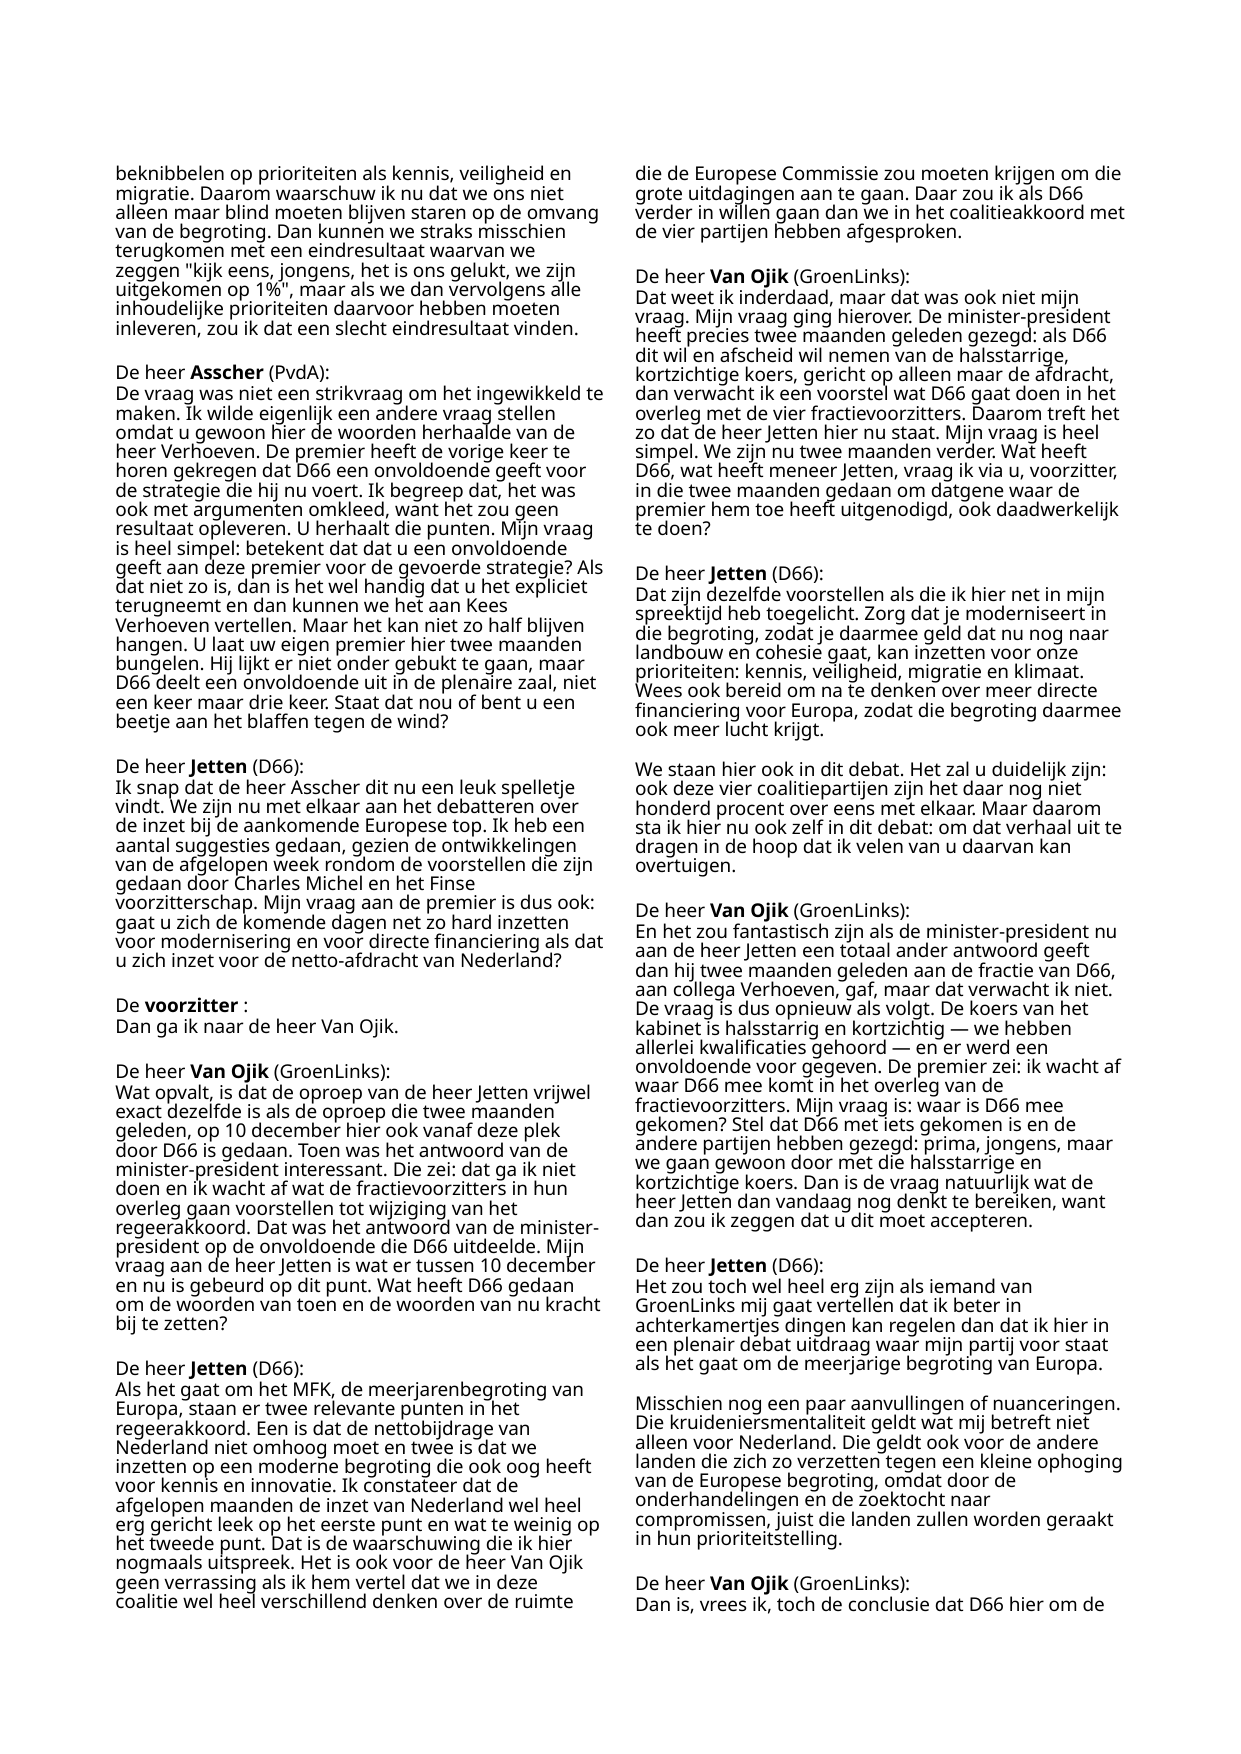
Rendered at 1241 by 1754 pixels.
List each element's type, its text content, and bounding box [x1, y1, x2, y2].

text beknibbelen op prioriteiten als kennis, veiligheid en migratie. Daarom waarschuw ik nu dat we ons niet alleen maar blind moeten blijven staren op de omvang van de begroting. Dan kunnen we straks misschien terugkomen met een eindresultaat waarvan we zeggen "kijk eens, jongens, het is ons gelukt, we zijn uitgekomen op 1%", maar als we dan vervolgens alle inhoudelijke prioriteiten daarvoor hebben moeten inleveren, zou ik dat een slecht eindresultaat vinden. [115, 165, 605, 339]
text De heer Asscher (PvdA): [115, 359, 605, 385]
text De heer Van Ojik (GroenLinks): [635, 897, 1125, 923]
text Dat weet ik inderdaad, maar dat was ook niet mijn vraag. Mijn vraag ging hierover. De minister-president heeft precies twee maanden geleden gezegd: als D66 dit wil en afscheid wil nemen van de halsstarrige, kortzichtige koers, gericht op alleen maar de afdracht, dan verwacht ik een voorstel wat D66 gaat doen in het overleg met de vier fractievoorzitters. Daarom treft het zo dat de heer Jetten hier nu staat. Mijn vraag is heel simpel. We zijn nu twee maanden verder. Wat heeft D66, wat heeft meneer Jetten, vraag ik via u, voorzitter, in die twee maanden gedaan om datgene waar de premier hem toe heeft uitgenodigd, ook daadwerkelijk te doen? [635, 289, 1125, 539]
text De heer Jetten (D66): [635, 560, 1125, 586]
text Als het gaat om het MFK, de meerjarenbegroting van Europa, staan er twee relevante punten in het regeerakkoord. Een is dat de nettobijdrage van Nederland niet omhoog moet en twee is dat we inzetten op een moderne begroting die ook oog heeft voor kennis en innovatie. Ik constateer dat de afgelopen maanden de inzet van Nederland wel heel erg gericht leek op het eerste punt en wat te weinig op het tweede punt. Dat is de waarschuwing die ik hier nogmaals uitspreek. Het is ook voor de heer Van Ojik geen verrassing als ik hem vertel dat we in deze coalitie wel heel verschillend denken over de ruimte [115, 1381, 605, 1612]
text Dat zijn dezelfde voorstellen als die ik hier net in mijn spreektijd heb toegelicht. Zorg dat je moderniseert in die begroting, zodat je daarmee geld dat nu nog naar landbouw en cohesie gaat, kan inzetten voor onze prioriteiten: kennis, veiligheid, migratie en klimaat. Wees ook bereid om na te denken over meer directe financiering voor Europa, zodat die begroting daarmee ook meer lucht krijgt. [635, 586, 1125, 740]
text Ik snap dat de heer Asscher dit nu een leuk spelletje vindt. We zijn nu met elkaar aan het debatteren over de inzet bij de aankomende Europese top. Ik heb een aantal suggesties gedaan, gezien de ontwikkelingen van de afgelopen week rondom de voorstellen die zijn gedaan door Charles Michel en het Finse voorzitterschap. Mijn vraag aan de premier is dus ook: gaat u zich de komende dagen net zo hard inzetten voor modernisering en voor directe financiering als dat u zich inzet voor de netto-afdracht van Nederland? [115, 779, 605, 971]
text die de Europese Commissie zou moeten krijgen om die grote uitdagingen aan te gaan. Daar zou ik als D66 verder in willen gaan dan we in het coalitieakkoord met de vier partijen hebben afgesproken. [635, 165, 1125, 242]
text Misschien nog een paar aanvullingen of nuanceringen. Die kruideniersmentaliteit geldt wat mij betreft niet alleen voor Nederland. Die geldt ook voor de andere landen die zich zo verzetten tegen een kleine ophoging van de Europese begroting, omdat door de onderhandelingen en de zoektocht naar compromissen, juist die landen zullen worden geraakt in hun prioriteitstelling. [635, 1395, 1125, 1549]
text De heer Van Ojik (GroenLinks): [635, 263, 1125, 289]
text De heer Jetten (D66): [115, 753, 605, 779]
text De voorzitter : [115, 992, 605, 1018]
text De heer Jetten (D66): [635, 1252, 1125, 1278]
text De vraag was niet een strikvraag om het ingewikkeld te maken. Ik wilde eigenlijk een andere vraag stellen omdat u gewoon hier de woorden herhaalde van de heer Verhoeven. De premier heeft de vorige keer te horen gekregen dat D66 een onvoldoende geeft voor de strategie die hij nu voert. Ik begreep dat, het was ook met argumenten omkleed, want het zou geen resultaat opleveren. U herhaalt die punten. Mijn vraag is heel simpel: betekent dat dat u een onvoldoende geeft aan deze premier voor de gevoerde strategie? Als dat niet zo is, dan is het wel handig dat u het expliciet terugneemt en dan kunnen we het aan Kees Verhoeven vertellen. Maar het kan niet zo half blijven hangen. U laat uw eigen premier hier twee maanden bungelen. Hij lijkt er niet onder gebukt te gaan, maar D66 deelt een onvoldoende uit in de plenaire zaal, niet een keer maar drie keer. Staat dat nou of bent u een beetje aan het blaffen tegen de wind? [115, 385, 605, 732]
text We staan hier ook in dit debat. Het zal u duidelijk zijn: ook deze vier coalitiepartijen zijn het daar nog niet honderd procent over eens met elkaar. Maar daarom sta ik hier nu ook zelf in dit debat: om dat verhaal uit te dragen in de hoop dat ik velen van u daarvan kan overtuigen. [635, 761, 1125, 877]
text Dan ga ik naar de heer Van Ojik. [115, 1018, 605, 1037]
text Wat opvalt, is dat de oproep van de heer Jetten vrijwel exact dezelfde is als de oproep die twee maanden geleden, op 10 december hier ook vanaf deze plek door D66 is gedaan. Toen was het antwoord van de minister-president interessant. Die zei: dat ga ik niet doen en ik wacht af wat de fractievoorzitters in hun overleg gaan voorstellen tot wijziging van het regeerakkoord. Dat was het antwoord van de minister-president op de onvoldoende die D66 uitdeelde. Mijn vraag aan de heer Jetten is wat er tussen 10 december en nu is gebeurd op dit punt. Wat heeft D66 gedaan om de woorden van toen en de woorden van nu kracht bij te zetten? [115, 1084, 605, 1334]
text Dan is, vrees ik, toch de conclusie dat D66 hier om de [635, 1596, 1125, 1615]
text De heer Van Ojik (GroenLinks): [635, 1570, 1125, 1596]
text Het zou toch wel heel erg zijn als iemand van GroenLinks mij gaat vertellen dat ik beter in achterkamertjes dingen kan regelen dan dat ik hier in een plenair debat uitdraag waar mijn partij voor staat als het gaat om de meerjarige begroting van Europa. [635, 1278, 1125, 1374]
text En het zou fantastisch zijn als de minister-president nu aan de heer Jetten een totaal ander antwoord geeft dan hij twee maanden geleden aan de fractie van D66, aan collega Verhoeven, gaf, maar dat verwacht ik niet. De vraag is dus opnieuw als volgt. De koers van het kabinet is halsstarrig en kortzichtig — we hebben allerlei kwalificaties gehoord — en er werd een onvoldoende voor gegeven. De premier zei: ik wacht af waar D66 mee komt in het overleg van de fractievoorzitters. Mijn vraag is: waar is D66 mee gekomen? Stel dat D66 met iets gekomen is en de andere partijen hebben gezegd: prima, jongens, maar we gaan gewoon door met die halsstarrige en kortzichtige koers. Dan is de vraag natuurlijk wat de heer Jetten dan vandaag nog denkt te bereiken, want dan zou ik zeggen dat u dit moet accepteren. [635, 923, 1125, 1231]
text De heer Van Ojik (GroenLinks): [115, 1058, 605, 1084]
text De heer Jetten (D66): [115, 1355, 605, 1381]
